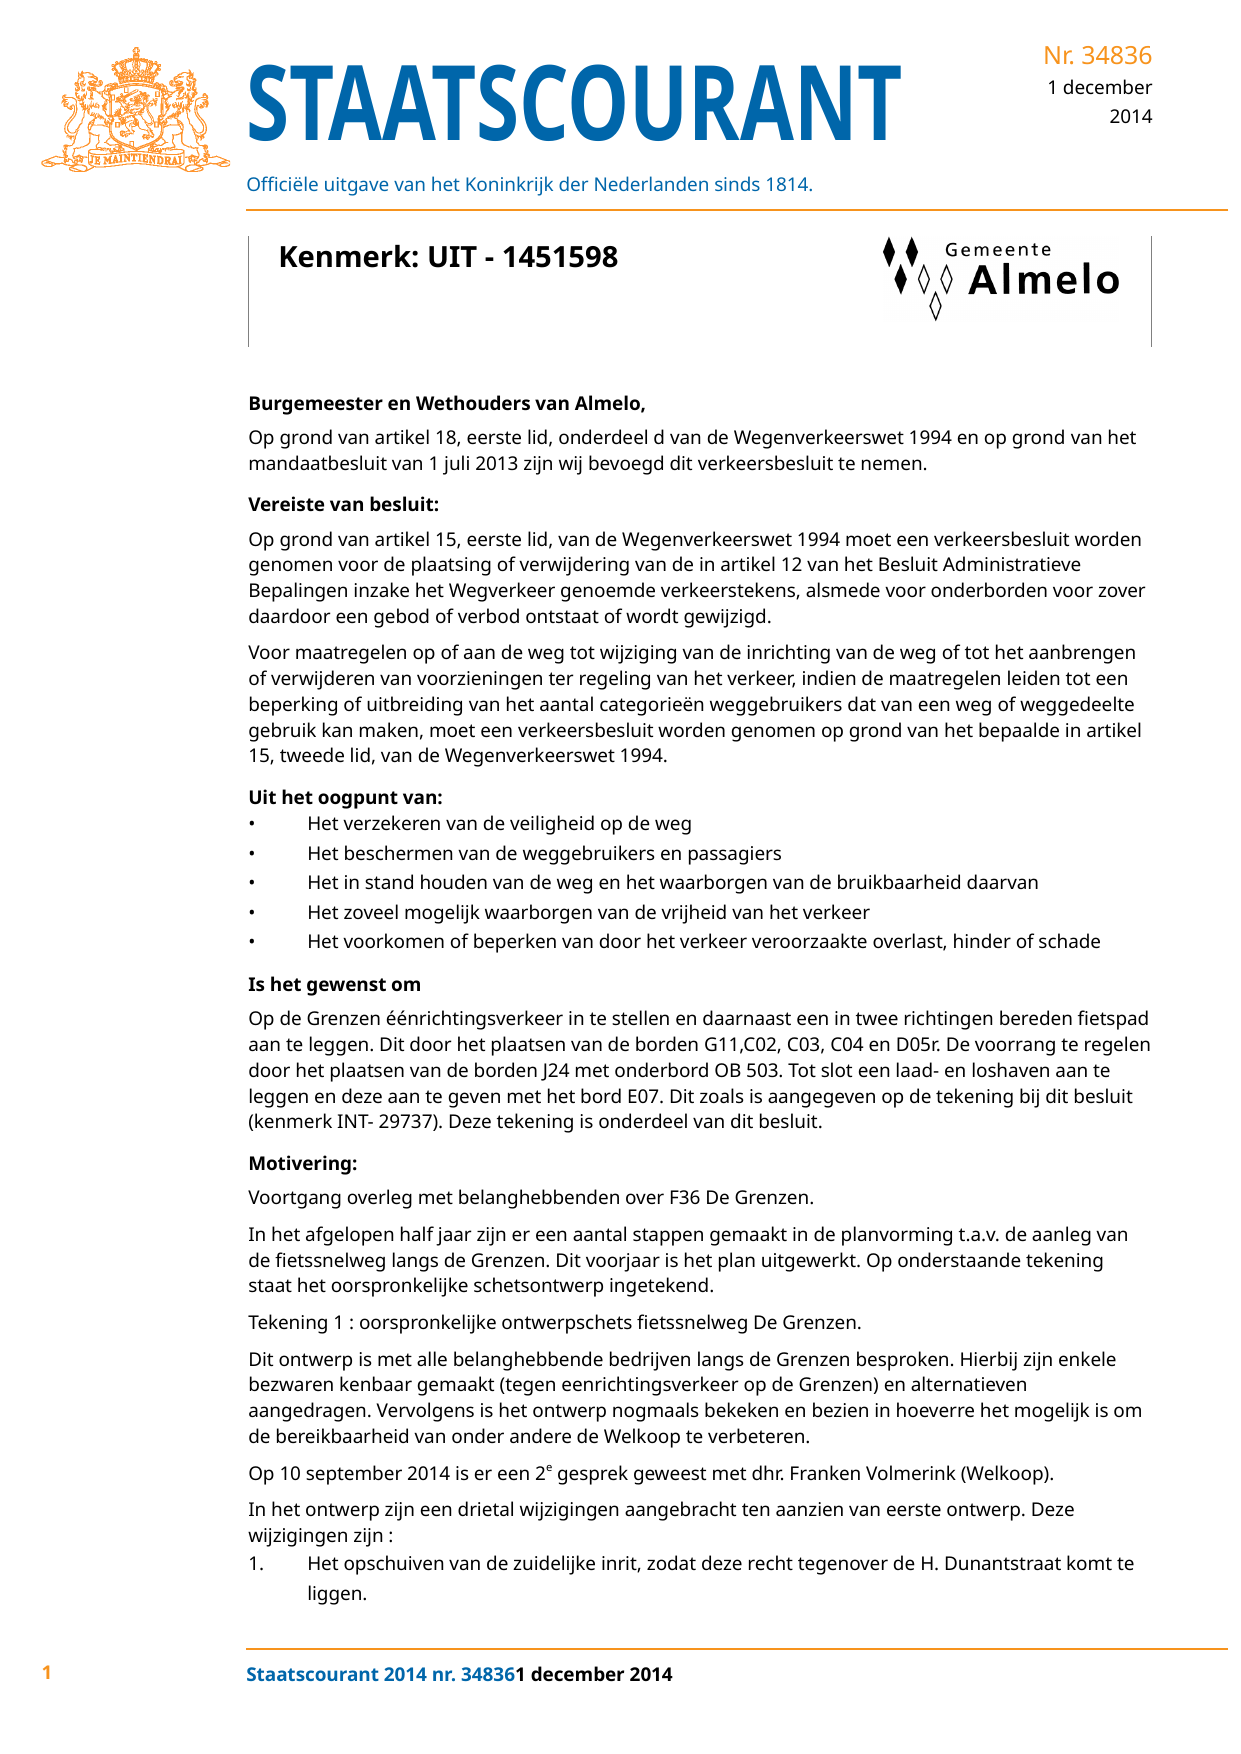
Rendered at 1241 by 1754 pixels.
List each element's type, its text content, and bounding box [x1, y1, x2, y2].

text Op grond van artikel 18, eerste lid, onderdeel d van de Wegenverkeerswet 1994 en op grond van het mandaatbesluit van 1 juli 2013 zijn wij bevoegd dit verkeersbesluit te nemen. [248, 424, 1152, 476]
text Uit het oogpunt van: [248, 784, 1152, 810]
list Het zoveel mogelijk waarborgen van de vrijheid van het verkeer [248, 899, 1152, 924]
text Tekening 1 : oorspronkelijke ontwerpschets fietssnelweg De Grenzen. [248, 1309, 1152, 1335]
text Voortgang overleg met belanghebbenden over F36 De Grenzen. [248, 1184, 1152, 1210]
text Motivering: [248, 1150, 1152, 1176]
picture [882, 236, 1119, 322]
text Op 10 september 2014 is er een 2e gesprek geweest met dhr. Franken Volmerink (Welkoop). [248, 1460, 1152, 1486]
text In het afgelopen half jaar zijn er een aantal stappen gemaakt in de planvorming t.a.v. de aanleg van de fietssnelweg langs de Grenzen. Dit voorjaar is het plan uitgewerkt. Op onderstaande tekening staat het oorspronkelijke schetsontwerp ingetekend. [248, 1221, 1152, 1298]
table_header [850, 236, 1151, 347]
table_header Kenmerk: UIT - 1451598 [249, 236, 850, 347]
text Burgemeester en Wethouders van Almelo, [248, 390, 1152, 416]
text Voor maatregelen op of aan de weg tot wijziging van de inrichting van de weg of tot het aanbrengen of verwijderen van voorzieningen ter regeling van het verkeer, indien de maatregelen leiden tot een beperking of uitbreiding van het aantal categorieën weggebruikers dat van een weg of weggedeelte gebruik kan maken, moet een verkeersbesluit worden genomen op grond van het bepaalde in artikel 15, tweede lid, van de Wegenverkeerswet 1994. [248, 639, 1152, 768]
list Het beschermen van de weggebruikers en passagiers [248, 840, 1152, 865]
text Op de Grenzen éénrichtingsverkeer in te stellen en daarnaast een in twee richtingen bereden fietspad aan te leggen. Dit door het plaatsen van de borden G11,C02, C03, C04 en D05r. De voorrang te regelen door het plaatsen van de borden J24 met onderbord OB 503. Tot slot een laad- en loshaven aan te leggen en deze aan te geven met het bord E07. Dit zoals is aangegeven op de tekening bij dit besluit (kenmerk INT- 29737). Deze tekening is onderdeel van dit besluit. [248, 1006, 1152, 1134]
text Op grond van artikel 15, eerste lid, van de Wegenverkeerswet 1994 moet een verkeersbesluit worden genomen voor de plaatsing of verwijdering van de in artikel 12 van het Besluit Administratieve Bepalingen inzake het Wegverkeer genoemde verkeerstekens, alsmede voor onderborden voor zover daardoor een gebod of verbod ontstaat of wordt gewijzigd. [248, 526, 1152, 629]
text Dit ontwerp is met alle belanghebbende bedrijven langs de Grenzen besproken. Hierbij zijn enkele bezwaren kenbaar gemaakt (tegen eenrichtingsverkeer op de Grenzen) en alternatieven aangedragen. Vervolgens is het ontwerp nogmaals bekeken en bezien in hoeverre het mogelijk is om de bereikbaarheid van onder andere de Welkoop te verbeteren. [248, 1346, 1152, 1449]
list Het voorkomen of beperken van door het verkeer veroorzaakte overlast, hinder of schade [248, 928, 1152, 954]
picture [41, 47, 231, 172]
text In het ontwerp zijn een drietal wijzigingen aangebracht ten aanzien van eerste ontwerp. Deze wijzigingen zijn : [248, 1496, 1152, 1548]
text Vereiste van besluit: [248, 492, 1152, 517]
text Is het gewenst om [248, 972, 1152, 997]
list Het opschuiven van de zuidelijke inrit, zodat deze recht tegenover de H. Dunantstraat komt te liggen. [248, 1551, 1152, 1606]
list Het in stand houden van de weg en het waarborgen van de bruikbaarheid daarvan [248, 869, 1152, 895]
list Het verzekeren van de veiligheid op de weg [248, 810, 1152, 836]
